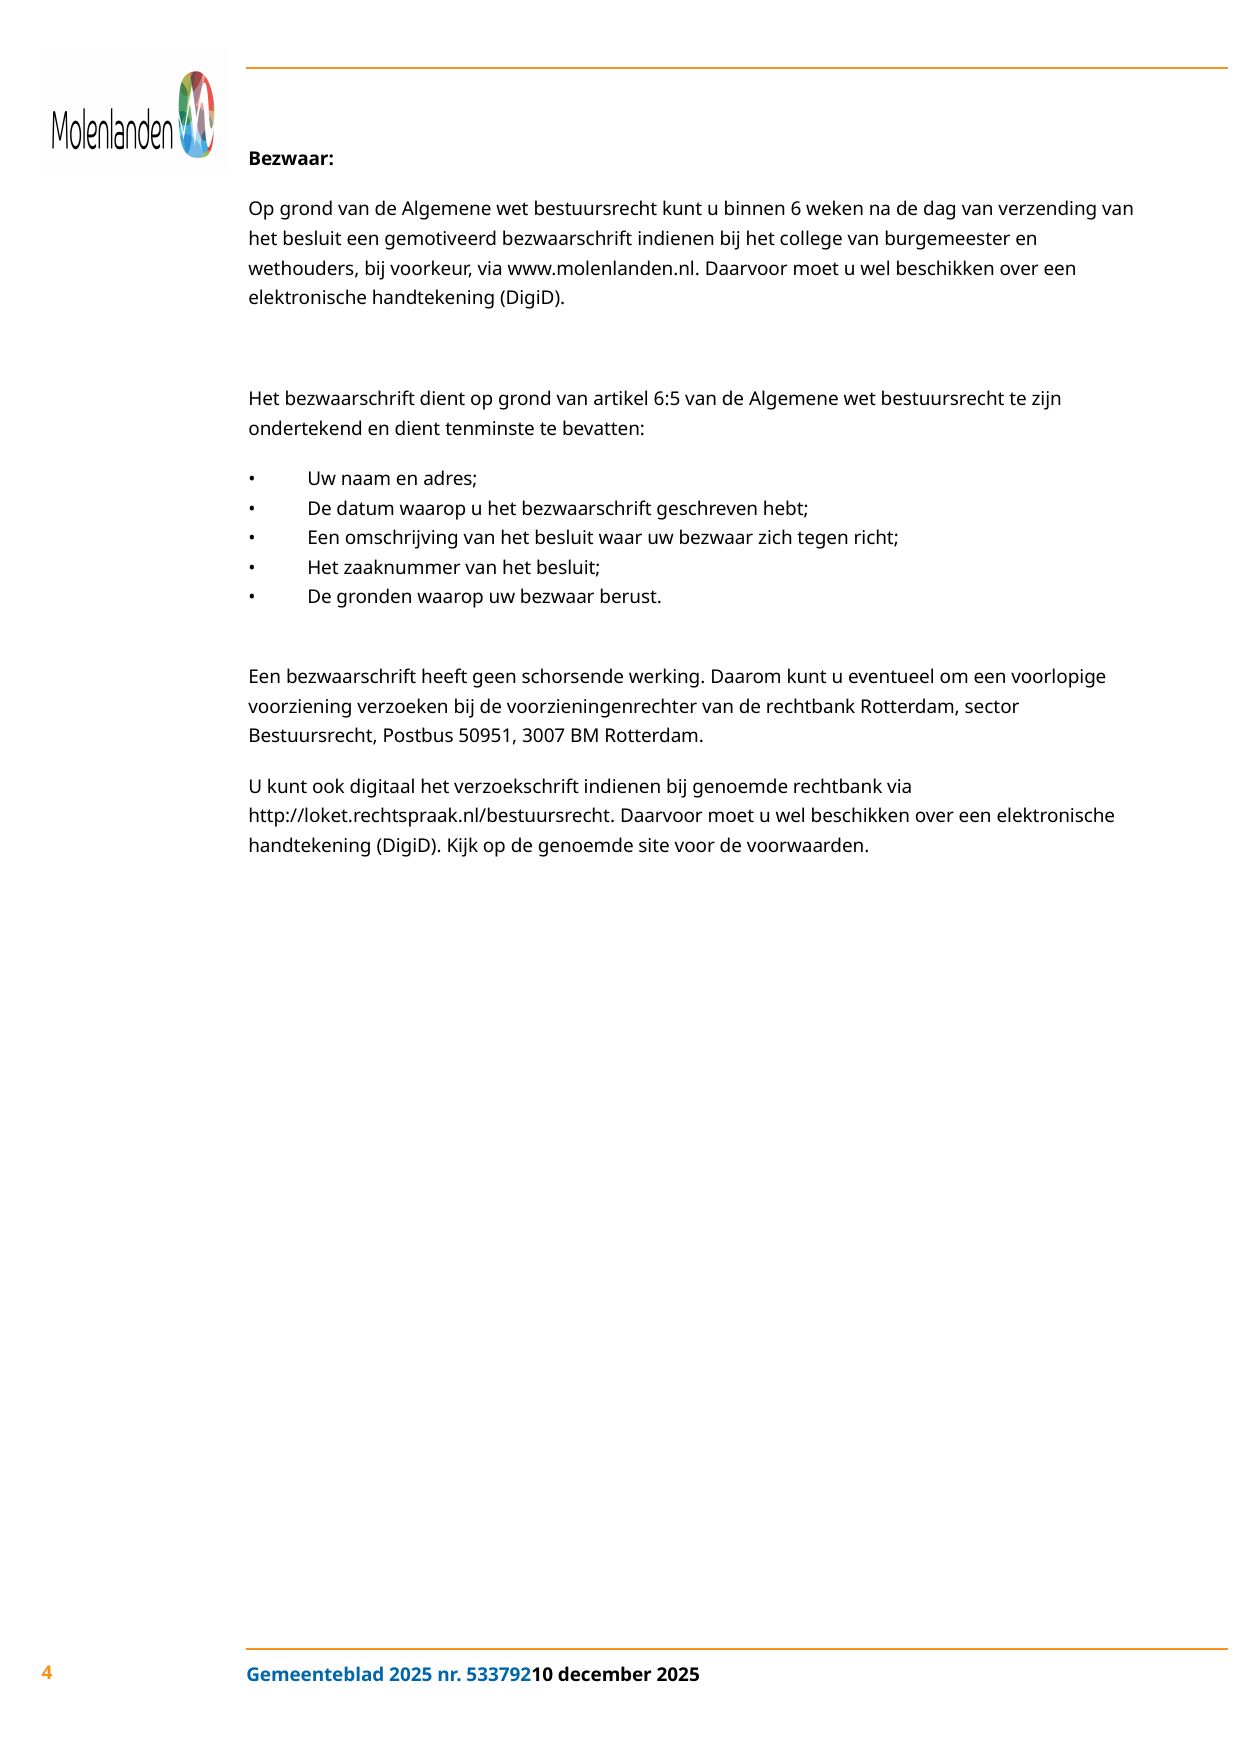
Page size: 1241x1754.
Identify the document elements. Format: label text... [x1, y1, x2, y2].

text Op grond van de Algemene wet bestuursrecht kunt u binnen 6 weken na de dag van verzending van het besluit een gemotiveerd bezwaarschrift indienen bij het college van burgemeester en wethouders, bij voorkeur, via www.molenlanden.nl. Daarvoor moet u wel beschikken over een elektronische handtekening (DigiD). [248, 196, 1152, 310]
list De datum waarop u het bezwaarschrift geschreven hebt; [248, 495, 1152, 521]
text Bezwaar: [248, 145, 1152, 171]
list Uw naam en adres; [248, 465, 1152, 491]
text Een bezwaarschrift heeft geen schorsende werking. Daarom kunt u eventueel om een voorlopige voorziening verzoeken bij de voorzieningenrechter van de rechtbank Rotterdam, sector Bestuursrecht, Postbus 50951, 3007 BM Rotterdam. [248, 663, 1152, 748]
text U kunt ook digitaal het verzoekschrift indienen bij genoemde rechtbank via http://loket.rechtspraak.nl/bestuursrecht. Daarvoor moet u wel beschikken over een elektronische handtekening (DigiD). Kijk op de genoemde site voor de voorwaarden. [248, 773, 1152, 858]
list De gronden waarop uw bezwaar berust. [248, 583, 1152, 609]
list Het zaaknummer van het besluit; [248, 554, 1152, 580]
text Het bezwaarschrift dient op grond van artikel 6:5 van de Algemene wet bestuursrecht te zijn ondertekend en dient tenminste te bevatten: [248, 385, 1152, 441]
picture [41, 47, 231, 172]
list Een omschrijving van het besluit waar uw bezwaar zich tegen richt; [248, 524, 1152, 550]
